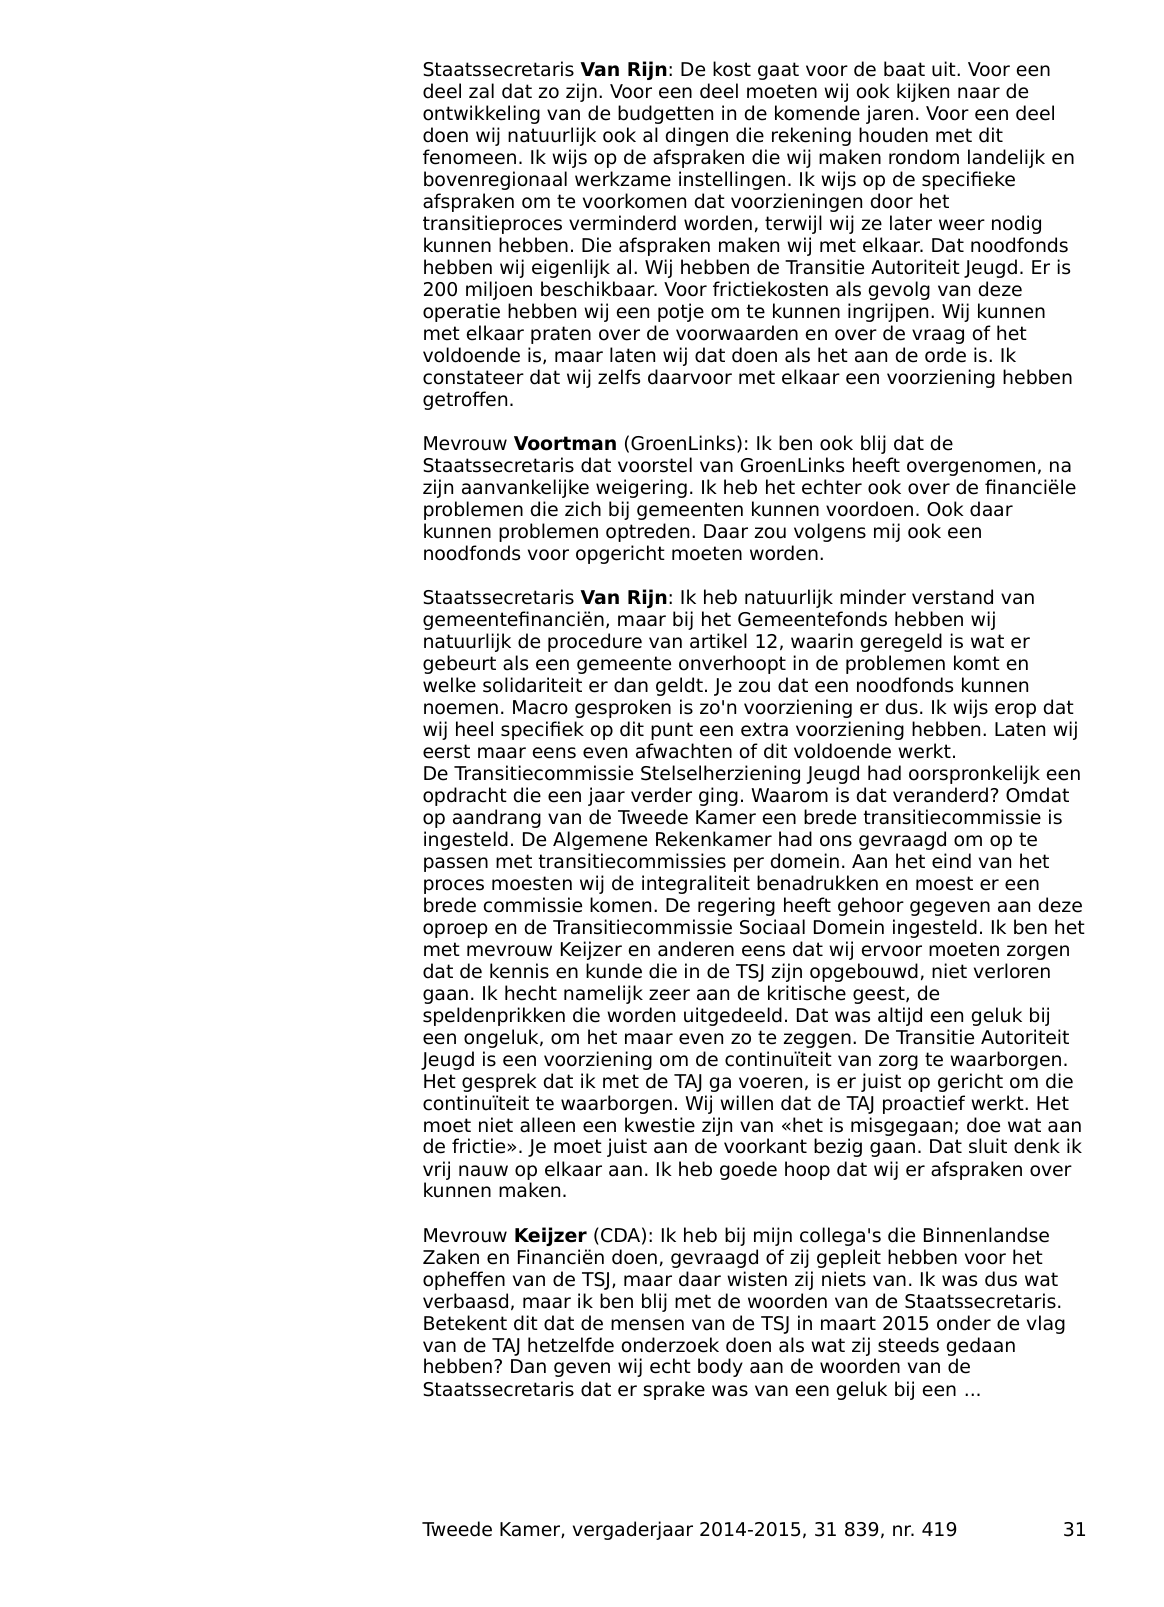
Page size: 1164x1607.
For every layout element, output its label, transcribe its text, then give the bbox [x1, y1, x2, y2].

text De Transitiecommissie Stelselherziening Jeugd had oorspronkelijk een opdracht die een jaar verder ging. Waarom is dat veranderd? Omdat op aandrang van de Tweede Kamer een brede transitiecommissie is ingesteld. De Algemene Rekenkamer had ons gevraagd om op te passen met transitiecommissies per domein. Aan het eind van het proces moesten wij de integraliteit benadrukken en moest er een brede commissie komen. De regering heeft gehoor gegeven aan deze oproep en de Transitiecommissie Sociaal Domein ingesteld. Ik ben het met mevrouw Keijzer en anderen eens dat wij ervoor moeten zorgen dat de kennis en kunde die in de TSJ zijn opgebouwd, niet verloren gaan. Ik hecht namelijk zeer aan de kritische geest, de speldenprikken die worden uitgedeeld. Dat was altijd een geluk bij een ongeluk, om het maar even zo te zeggen. De Transitie Autoriteit Jeugd is een voorziening om de continuïteit van zorg te waarborgen. Het gesprek dat ik met de TAJ ga voeren, is er juist op gericht om die continuïteit te waarborgen. Wij willen dat de TAJ proactief werkt. Het moet niet alleen een kwestie zijn van «het is misgegaan; doe wat aan de frictie». Je moet juist aan de voorkant bezig gaan. Dat sluit denk ik vrij nauw op elkaar aan. Ik heb goede hoop dat wij er afspraken over kunnen maken. [422, 763, 1087, 1202]
text Mevrouw Voortman (GroenLinks): Ik ben ook blij dat de Staatssecretaris dat voorstel van GroenLinks heeft overgenomen, na zijn aanvankelijke weigering. Ik heb het echter ook over de financiële problemen die zich bij gemeenten kunnen voordoen. Ook daar kunnen problemen optreden. Daar zou volgens mij ook een noodfonds voor opgericht moeten worden. [422, 433, 1087, 565]
text Staatssecretaris Van Rijn: Ik heb natuurlijk minder verstand van gemeentefinanciën, maar bij het Gemeentefonds hebben wij natuurlijk de procedure van artikel 12, waarin geregeld is wat er gebeurt als een gemeente onverhoopt in de problemen komt en welke solidariteit er dan geldt. Je zou dat een noodfonds kunnen noemen. Macro gesproken is zo'n voorziening er dus. Ik wijs erop dat wij heel specifiek op dit punt een extra voorziening hebben. Laten wij eerst maar eens even afwachten of dit voldoende werkt. [422, 587, 1087, 763]
text Staatssecretaris Van Rijn: De kost gaat voor de baat uit. Voor een deel zal dat zo zijn. Voor een deel moeten wij ook kijken naar de ontwikkeling van de budgetten in de komende jaren. Voor een deel doen wij natuurlijk ook al dingen die rekening houden met dit fenomeen. Ik wijs op de afspraken die wij maken rondom landelijk en bovenregionaal werkzame instellingen. Ik wijs op de specifieke afspraken om te voorkomen dat voorzieningen door het transitieproces verminderd worden, terwijl wij ze later weer nodig kunnen hebben. Die afspraken maken wij met elkaar. Dat noodfonds hebben wij eigenlijk al. Wij hebben de Transitie Autoriteit Jeugd. Er is 200 miljoen beschikbaar. Voor frictiekosten als gevolg van deze operatie hebben wij een potje om te kunnen ingrijpen. Wij kunnen met elkaar praten over de voorwaarden en over de vraag of het voldoende is, maar laten wij dat doen als het aan de orde is. Ik constateer dat wij zelfs daarvoor met elkaar een voorziening hebben getroffen. [422, 59, 1087, 411]
text Mevrouw Keijzer (CDA): Ik heb bij mijn collega's die Binnenlandse Zaken en Financiën doen, gevraagd of zij gepleit hebben voor het opheffen van de TSJ, maar daar wisten zij niets van. Ik was dus wat verbaasd, maar ik ben blij met de woorden van de Staatssecretaris. Betekent dit dat de mensen van de TSJ in maart 2015 onder de vlag van de TAJ hetzelfde onderzoek doen als wat zij steeds gedaan hebben? Dan geven wij echt body aan de woorden van de Staatssecretaris dat er sprake was van een geluk bij een ... [422, 1224, 1087, 1400]
